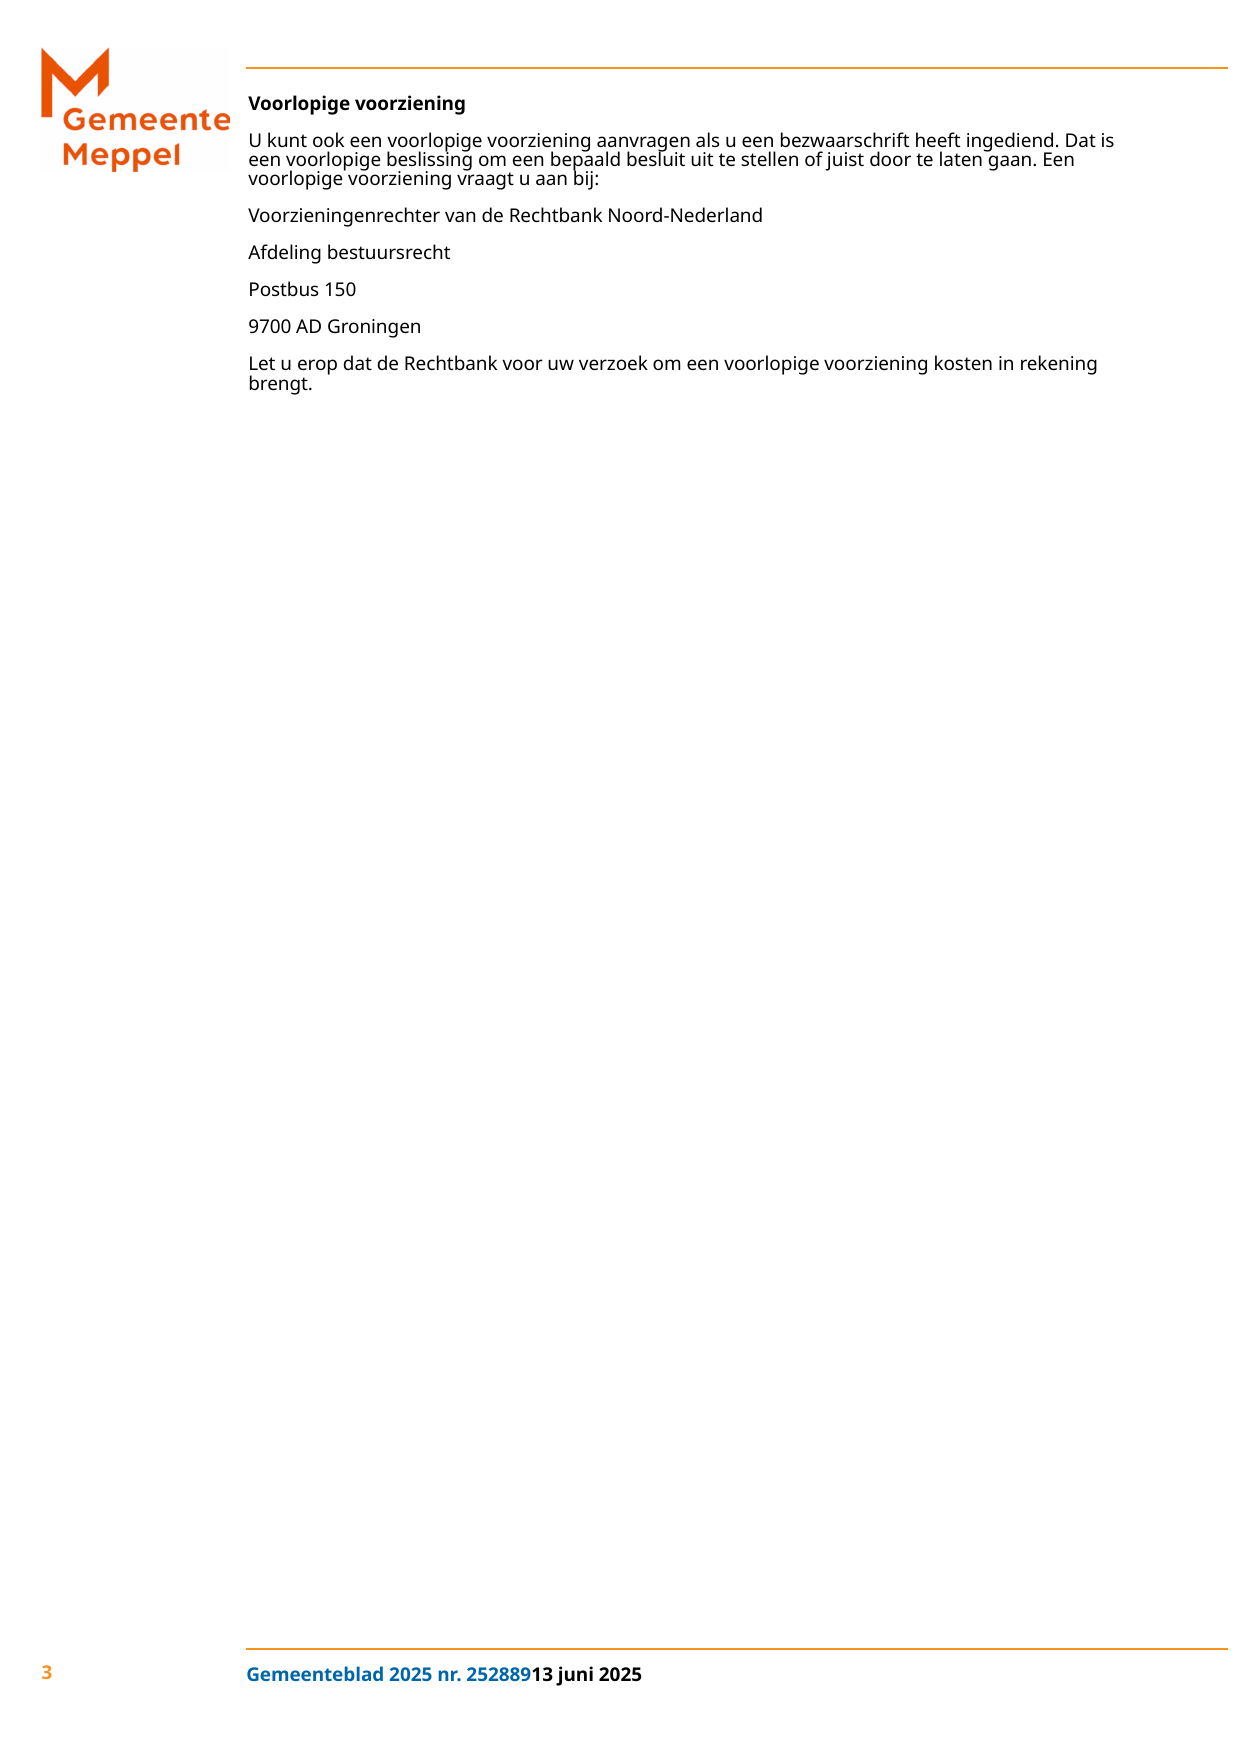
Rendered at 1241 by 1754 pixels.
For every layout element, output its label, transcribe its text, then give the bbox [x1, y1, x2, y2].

text Voorlopige voorziening [248, 95, 1152, 114]
text Voorzieningenrechter van de Rechtbank Noord-Nederland [248, 207, 1152, 227]
picture [41, 47, 231, 172]
text Postbus 150 [248, 281, 1152, 301]
text U kunt ook een voorlopige voorziening aanvragen als u een bezwaarschrift heeft ingediend. Dat is een voorlopige beslissing om een bepaald besluit uit te stellen of juist door te laten gaan. Een voorlopige voorziening vraagt u aan bij: [248, 132, 1152, 189]
text 9700 AD Groningen [248, 318, 1152, 337]
text Let u erop dat de Rechtbank voor uw verzoek om een voorlopige voorziening kosten in rekening brengt. [248, 355, 1152, 394]
text Afdeling bestuursrecht [248, 244, 1152, 263]
